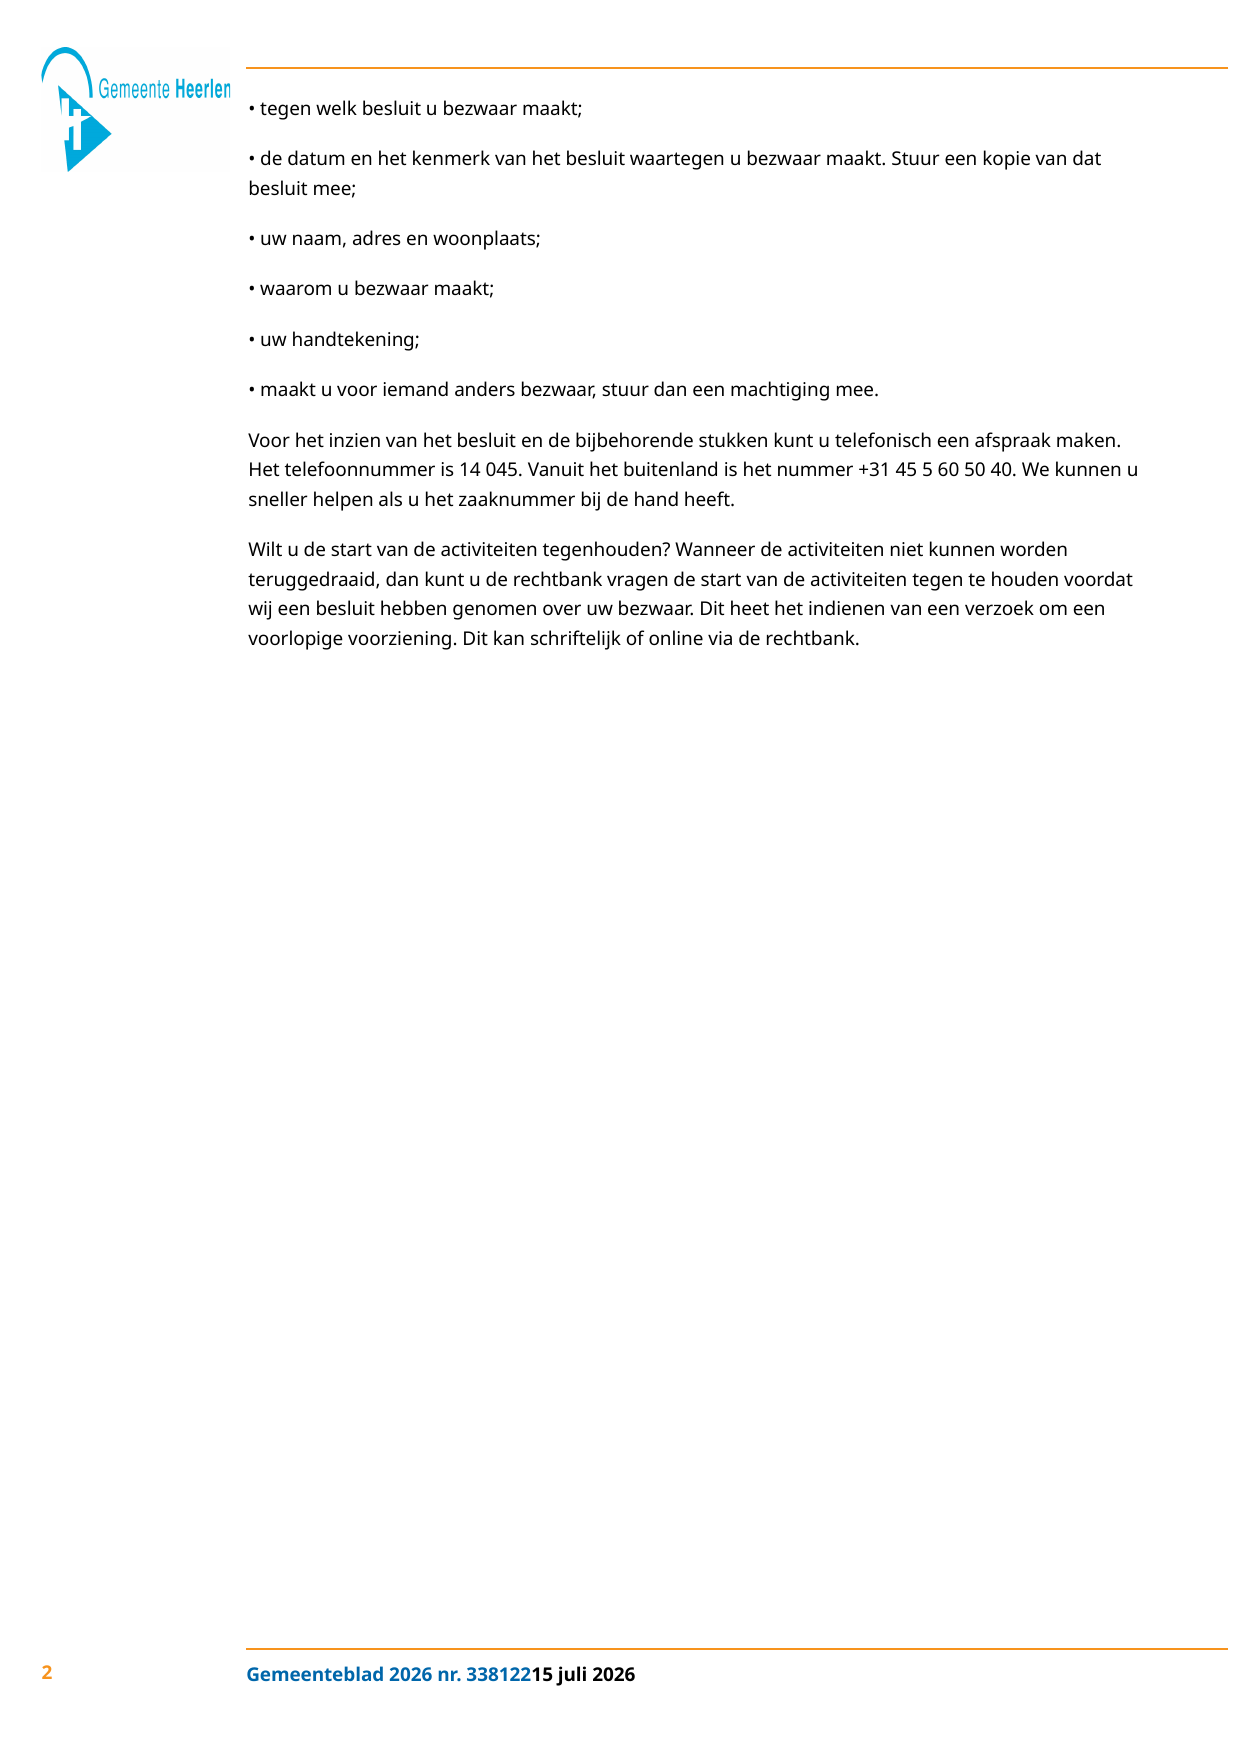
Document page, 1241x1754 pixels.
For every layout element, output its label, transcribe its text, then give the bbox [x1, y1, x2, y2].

text • maakt u voor iemand anders bezwaar, stuur dan een machtiging mee. [248, 376, 1152, 402]
picture [41, 47, 59, 70]
text • de datum en het kenmerk van het besluit waartegen u bezwaar maakt. Stuur een kopie van dat besluit mee; [248, 145, 1152, 201]
text • uw handtekening; [248, 326, 1152, 352]
picture [41, 47, 231, 172]
text Voor het inzien van het besluit en de bijbehorende stukken kunt u telefonisch een afspraak maken. Het telefoonnummer is 14 045. Vanuit het buitenland is het nummer +31 45 5 60 50 40. We kunnen u sneller helpen als u het zaaknummer bij de hand heeft. [248, 427, 1152, 512]
text • waarom u bezwaar maakt; [248, 276, 1152, 301]
text • tegen welk besluit u bezwaar maakt; [248, 95, 1152, 121]
text Wilt u de start van de activiteiten tegenhouden? Wanneer de activiteiten niet kunnen worden teruggedraaid, dan kunt u de rechtbank vragen de start van de activiteiten tegen te houden voordat wij een besluit hebben genomen over uw bezwaar. Dit heet het indienen van een verzoek om een voorlopige voorziening. Dit kan schriftelijk of online via de rechtbank. [248, 536, 1152, 651]
text • uw naam, adres en woonplaats; [248, 225, 1152, 251]
